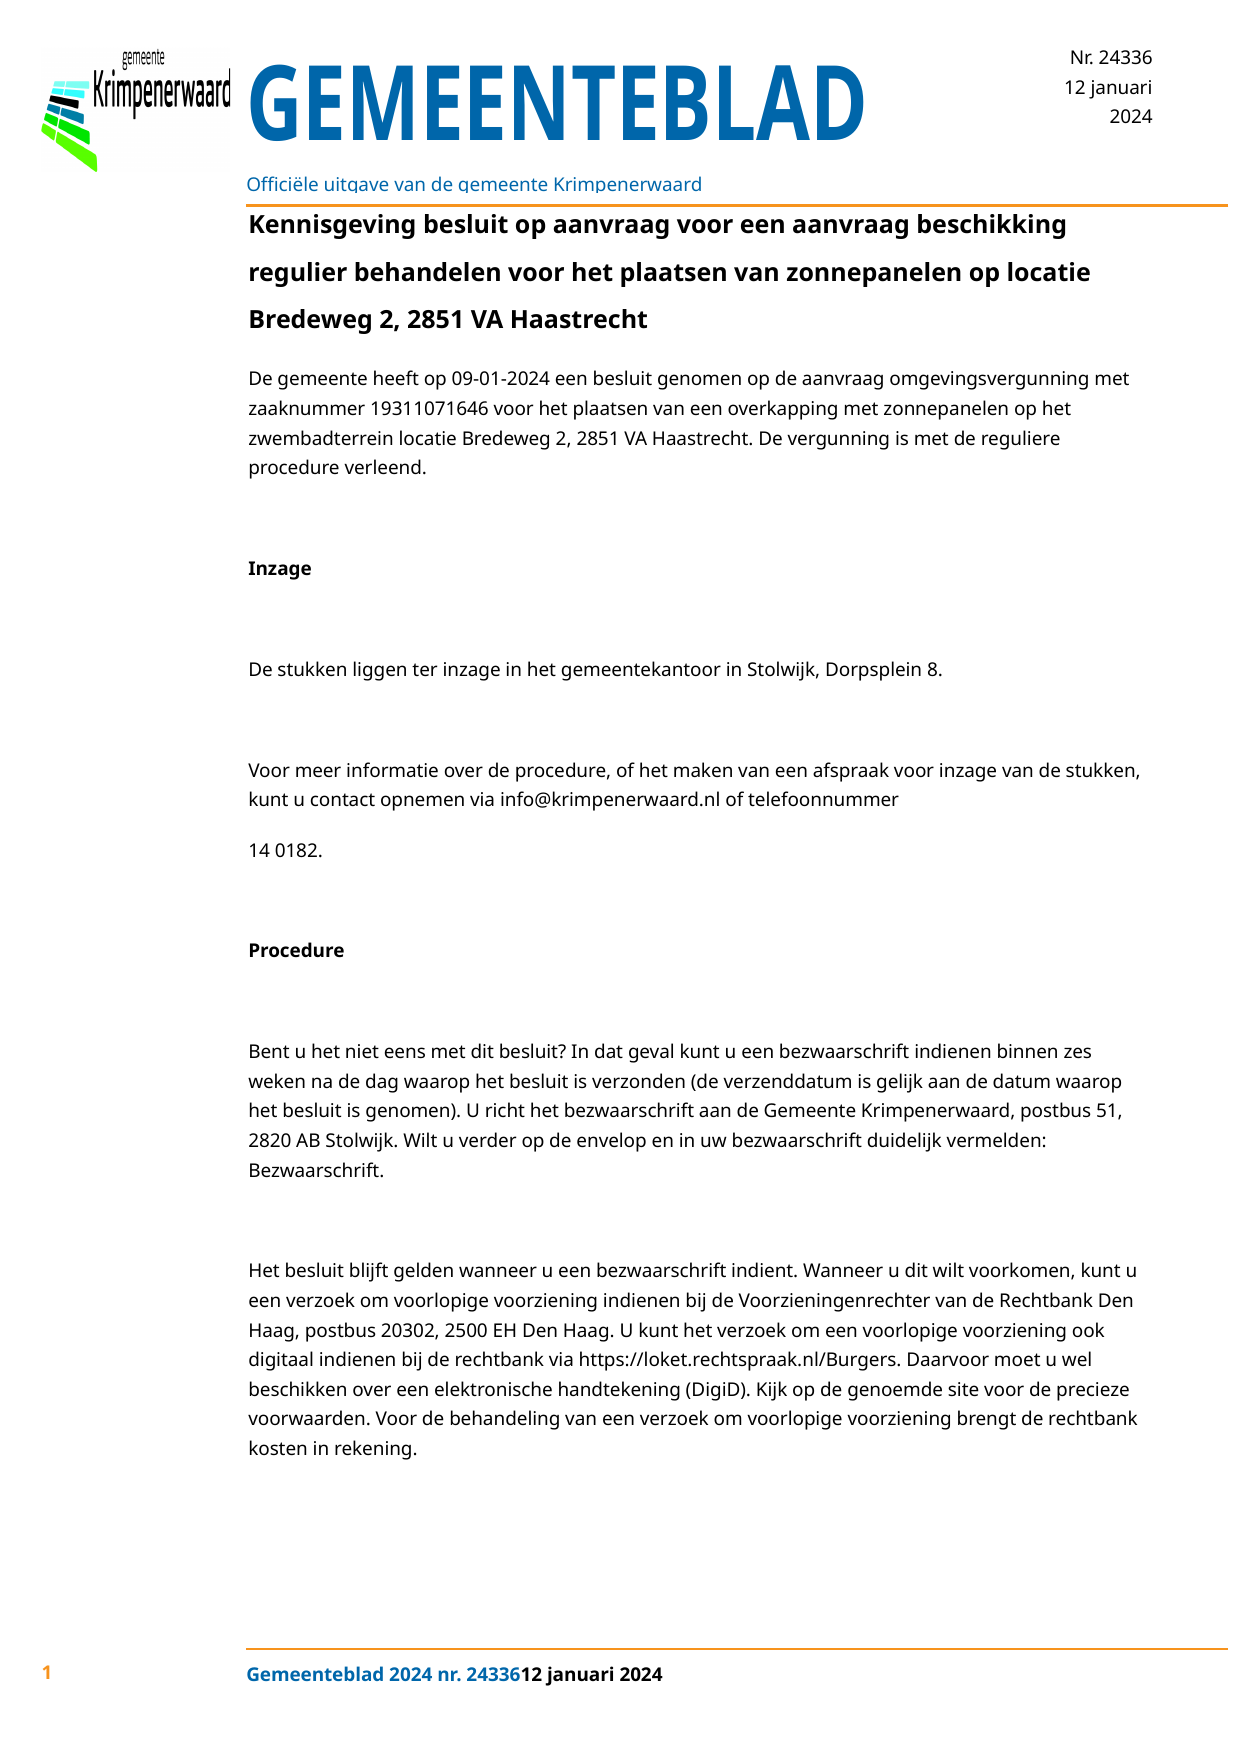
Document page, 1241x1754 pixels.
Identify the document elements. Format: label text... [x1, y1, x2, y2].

text 14 0182. [248, 837, 1152, 862]
text De stukken liggen ter inzage in het gemeentekantoor in Stolwijk, Dorpsplein 8. [248, 656, 1152, 682]
picture [41, 47, 231, 172]
text Bent u het niet eens met dit besluit? In dat geval kunt u een bezwaarschrift indienen binnen zes weken na de dag waarop het besluit is verzonden (de verzenddatum is gelijk aan de datum waarop het besluit is genomen). U richt het bezwaarschrift aan de Gemeente Krimpenerwaard, postbus 51, 2820 AB Stolwijk. Wilt u verder op de envelop en in uw bezwaarschrift duidelijk vermelden: Bezwaarschrift. [248, 1038, 1152, 1182]
text Procedure [248, 938, 1152, 963]
text De gemeente heeft op 09-01-2024 een besluit genomen op de aanvraag omgevingsvergunning met zaaknummer 19311071646 voor het plaatsen van een overkapping met zonnepanelen op het zwembadterrein locatie Bredeweg 2, 2851 VA Haastrecht. De vergunning is met de reguliere procedure verleend. [248, 366, 1152, 480]
text Inzage [248, 555, 1152, 581]
text Kennisgeving besluit op aanvraag voor een aanvraag beschikking regulier behandelen voor het plaatsen van zonnepanelen op locatie Bredeweg 2, 2851 VA Haastrecht [248, 207, 1152, 336]
text Voor meer informatie over de procedure, of het maken van een afspraak voor inzage van de stukken, kunt u contact opnemen via info@krimpenerwaard.nl of telefoonnummer [248, 757, 1152, 812]
text Het besluit blijft gelden wanneer u een bezwaarschrift indient. Wanneer u dit wilt voorkomen, kunt u een verzoek om voorlopige voorziening indienen bij de Voorzieningenrechter van de Rechtbank Den Haag, postbus 20302, 2500 EH Den Haag. U kunt het verzoek om een voorlopige voorziening ook digitaal indienen bij de rechtbank via https://loket.rechtspraak.nl/Burgers. Daarvoor moet u wel beschikken over een elektronische handtekening (DigiD). Kijk op de genoemde site voor de precieze voorwaarden. Voor de behandeling van een verzoek om voorlopige voorziening brengt de rechtbank kosten in rekening. [248, 1258, 1152, 1461]
